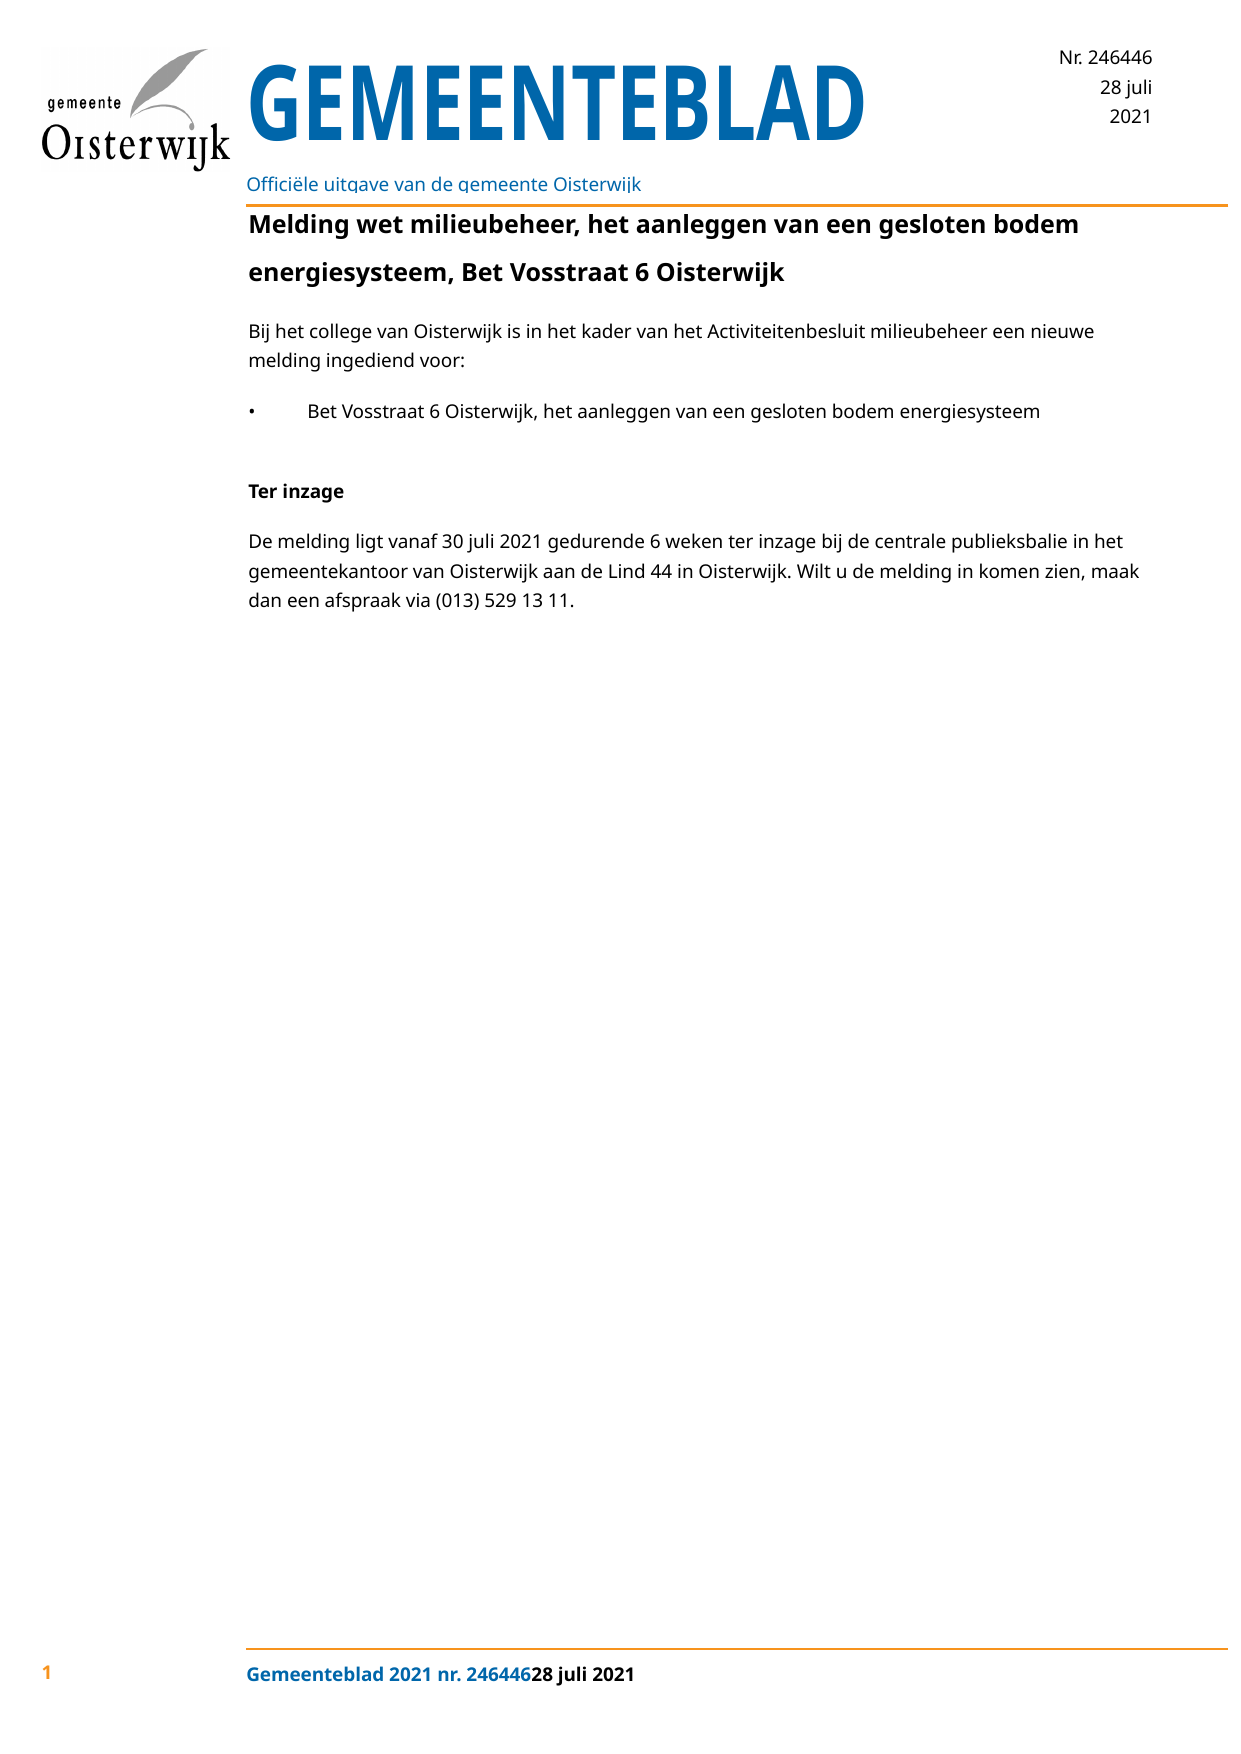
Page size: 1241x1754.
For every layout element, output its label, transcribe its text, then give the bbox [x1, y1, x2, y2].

text De melding ligt vanaf 30 juli 2021 gedurende 6 weken ter inzage bij de centrale publieksbalie in het gemeentekantoor van Oisterwijk aan de Lind 44 in Oisterwijk. Wilt u de melding in komen zien, maak dan een afspraak via (013) 529 13 11. [248, 528, 1152, 613]
list Bet Vosstraat 6 Oisterwijk, het aanleggen van een gesloten bodem energiesysteem [248, 398, 1152, 424]
text Ter inzage [248, 478, 1152, 504]
picture [41, 47, 231, 172]
text Bij het college van Oisterwijk is in het kader van het Activiteitenbesluit milieubeheer een nieuwe melding ingediend voor: [248, 318, 1152, 373]
text Melding wet milieubeheer, het aanleggen van een gesloten bodem energiesysteem, Bet Vosstraat 6 Oisterwijk [248, 207, 1152, 288]
